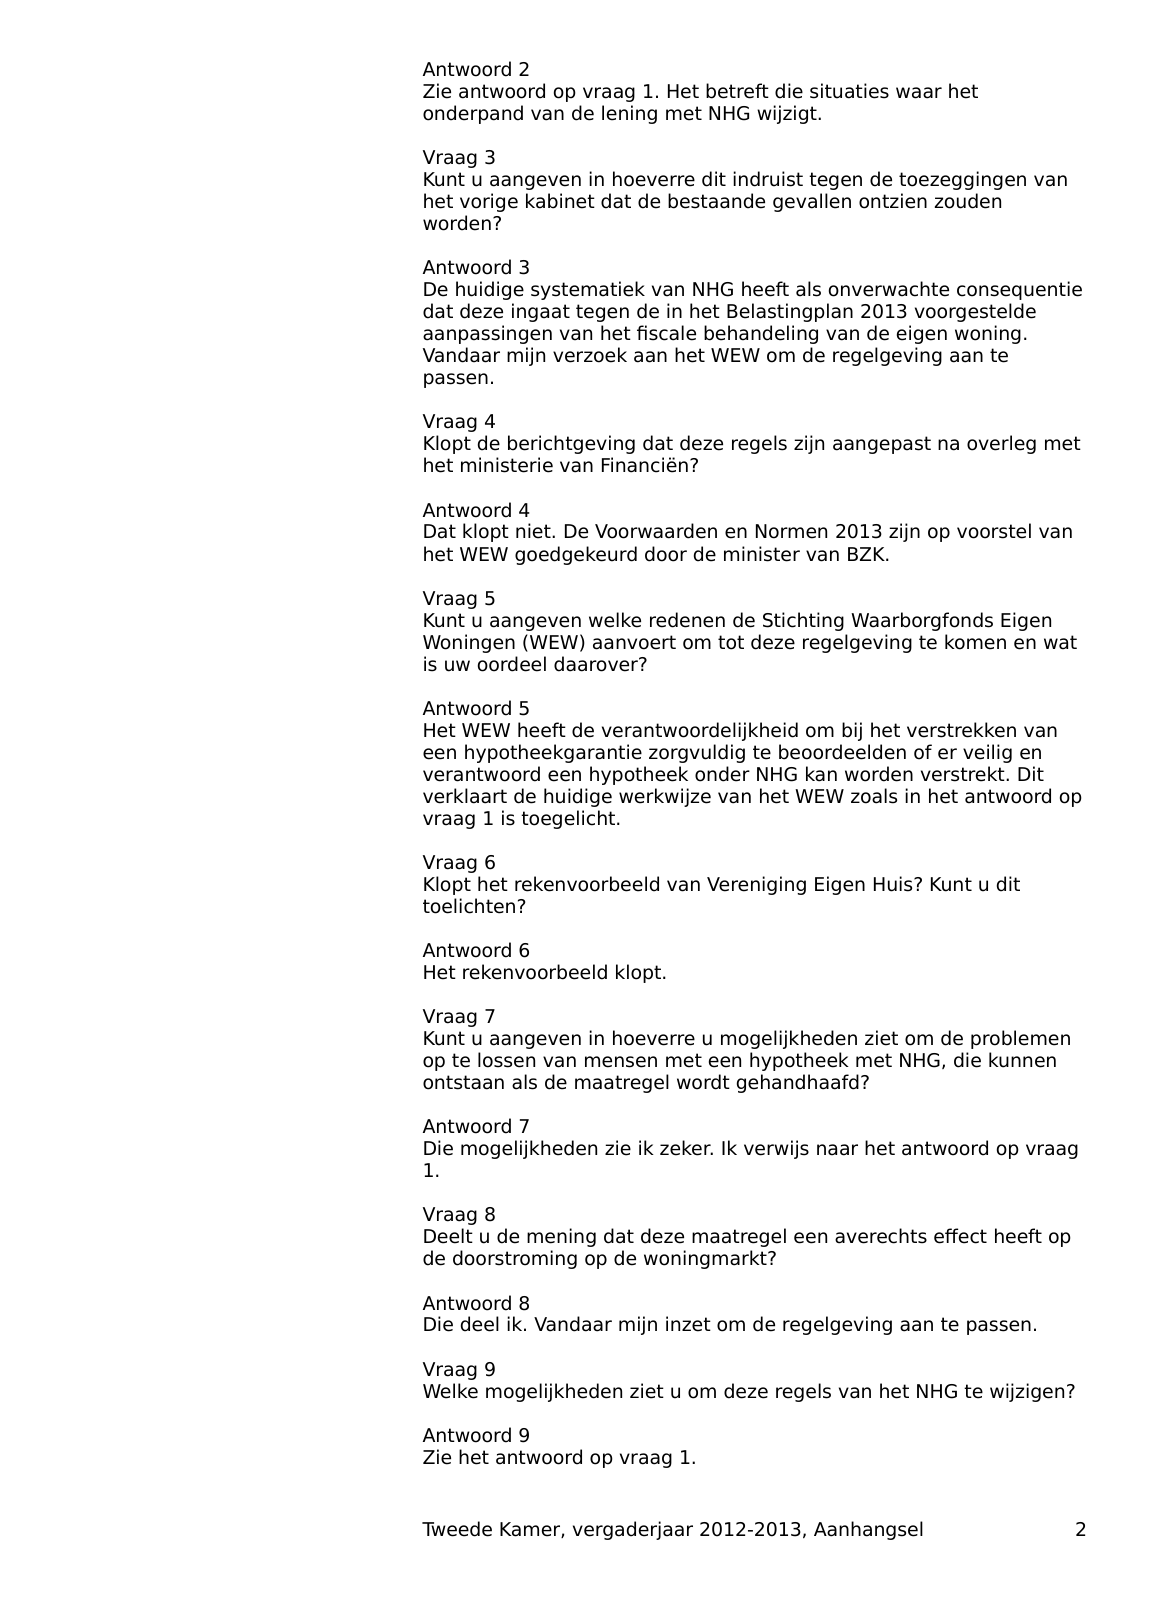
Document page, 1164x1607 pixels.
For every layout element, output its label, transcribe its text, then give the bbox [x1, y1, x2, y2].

text Kunt u aangeven in hoeverre dit indruist tegen de toezeggingen van het vorige kabinet dat de bestaande gevallen ontzien zouden worden? [422, 169, 1087, 235]
text Klopt het rekenvoorbeeld van Vereniging Eigen Huis? Kunt u dit toelichten? [422, 874, 1087, 918]
text Antwoord 2 [422, 59, 1087, 81]
text De huidige systematiek van NHG heeft als onverwachte consequentie dat deze ingaat tegen de in het Belastingplan 2013 voorgestelde aanpassingen van het fiscale behandeling van de eigen woning. Vandaar mijn verzoek aan het WEW om de regelgeving aan te passen. [422, 279, 1087, 389]
text Kunt u aangeven in hoeverre u mogelijkheden ziet om de problemen op te lossen van mensen met een hypotheek met NHG, die kunnen ontstaan als de maatregel wordt gehandhaafd? [422, 1028, 1087, 1094]
text Vraag 4 [422, 411, 1087, 433]
text Het rekenvoorbeeld klopt. [422, 962, 1087, 984]
text Het WEW heeft de verantwoordelijkheid om bij het verstrekken van een hypotheekgarantie zorgvuldig te beoordeelden of er veilig en verantwoord een hypotheek onder NHG kan worden verstrekt. Dit verklaart de huidige werkwijze van het WEW zoals in het antwoord op vraag 1 is toegelicht. [422, 720, 1087, 829]
text Welke mogelijkheden ziet u om deze regels van het NHG te wijzigen? [422, 1381, 1087, 1402]
text Die mogelijkheden zie ik zeker. Ik verwijs naar het antwoord op vraag 1. [422, 1138, 1087, 1182]
text Die deel ik. Vandaar mijn inzet om de regelgeving aan te passen. [422, 1314, 1087, 1336]
text Vraag 6 [422, 852, 1087, 874]
text Antwoord 6 [422, 940, 1087, 962]
text Vraag 7 [422, 1006, 1087, 1028]
text Antwoord 8 [422, 1292, 1087, 1314]
text Vraag 5 [422, 588, 1087, 609]
text Antwoord 9 [422, 1425, 1087, 1447]
text Vraag 8 [422, 1204, 1087, 1226]
text Vraag 9 [422, 1358, 1087, 1381]
text Deelt u de mening dat deze maatregel een averechts effect heeft op de doorstroming op de woningmarkt? [422, 1226, 1087, 1270]
text Antwoord 7 [422, 1116, 1087, 1138]
text Zie antwoord op vraag 1. Het betreft die situaties waar het onderpand van de lening met NHG wijzigt. [422, 81, 1087, 125]
text Antwoord 3 [422, 257, 1087, 279]
text Zie het antwoord op vraag 1. [422, 1447, 1087, 1469]
text Klopt de berichtgeving dat deze regels zijn aangepast na overleg met het ministerie van Financiën? [422, 433, 1087, 477]
text Kunt u aangeven welke redenen de Stichting Waarborgfonds Eigen Woningen (WEW) aanvoert om tot deze regelgeving te komen en wat is uw oordeel daarover? [422, 609, 1087, 676]
text Antwoord 4 [422, 499, 1087, 521]
text Dat klopt niet. De Voorwaarden en Normen 2013 zijn op voorstel van het WEW goedgekeurd door de minister van BZK. [422, 521, 1087, 565]
text Antwoord 5 [422, 698, 1087, 720]
text Vraag 3 [422, 147, 1087, 169]
